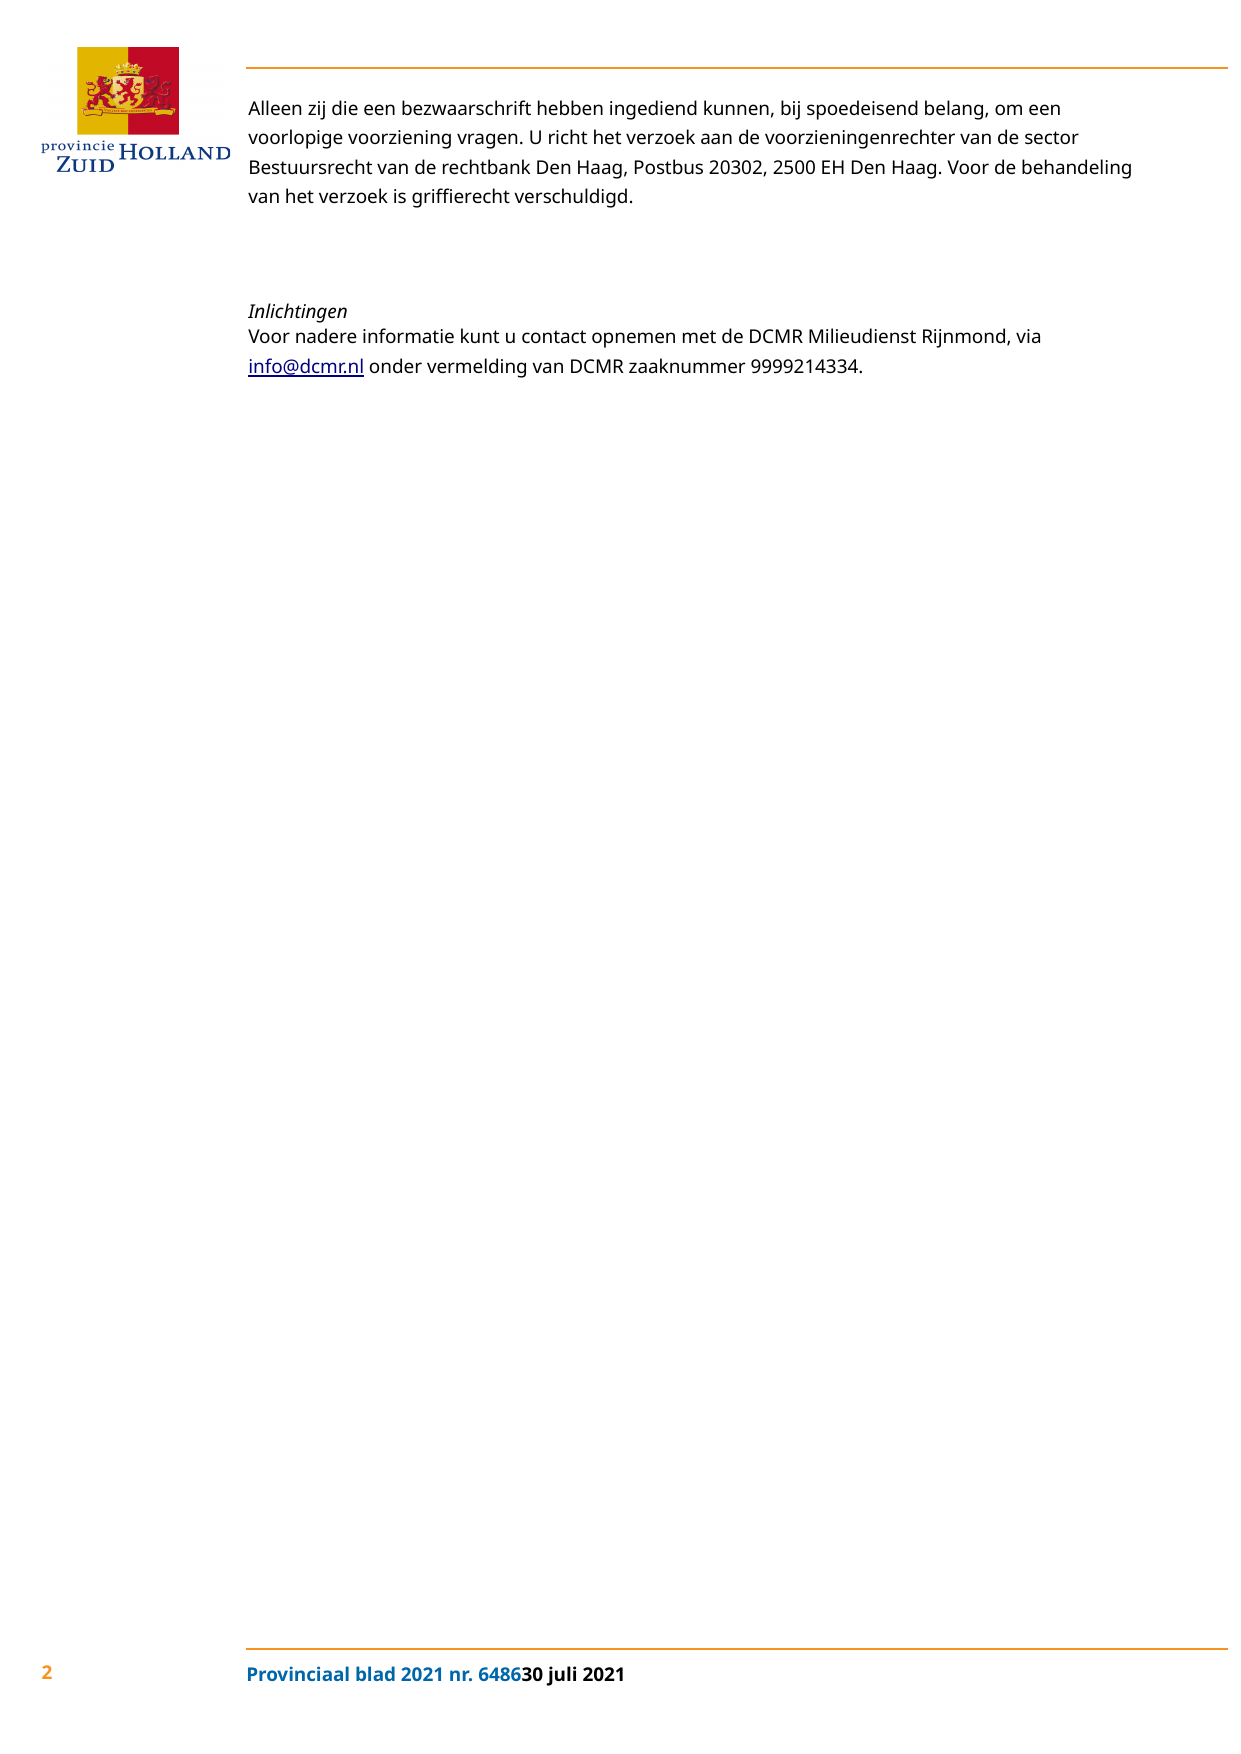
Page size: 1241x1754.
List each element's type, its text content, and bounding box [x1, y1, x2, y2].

text Voor nadere informatie kunt u contact opnemen met de DCMR Milieudienst Rijnmond, via info@dcmr.nl onder vermelding van DCMR zaaknummer 9999214334. [248, 324, 1152, 379]
picture [41, 47, 231, 172]
text Alleen zij die een bezwaarschrift hebben ingediend kunnen, bij spoedeisend belang, om een voorlopige voorziening vragen. U richt het verzoek aan de voorzieningenrechter van de sector Bestuursrecht van de rechtbank Den Haag, Postbus 20302, 2500 EH Den Haag. Voor de behandeling van het verzoek is griffierecht verschuldigd. [248, 95, 1152, 209]
text Inlichtingen [248, 298, 1152, 324]
